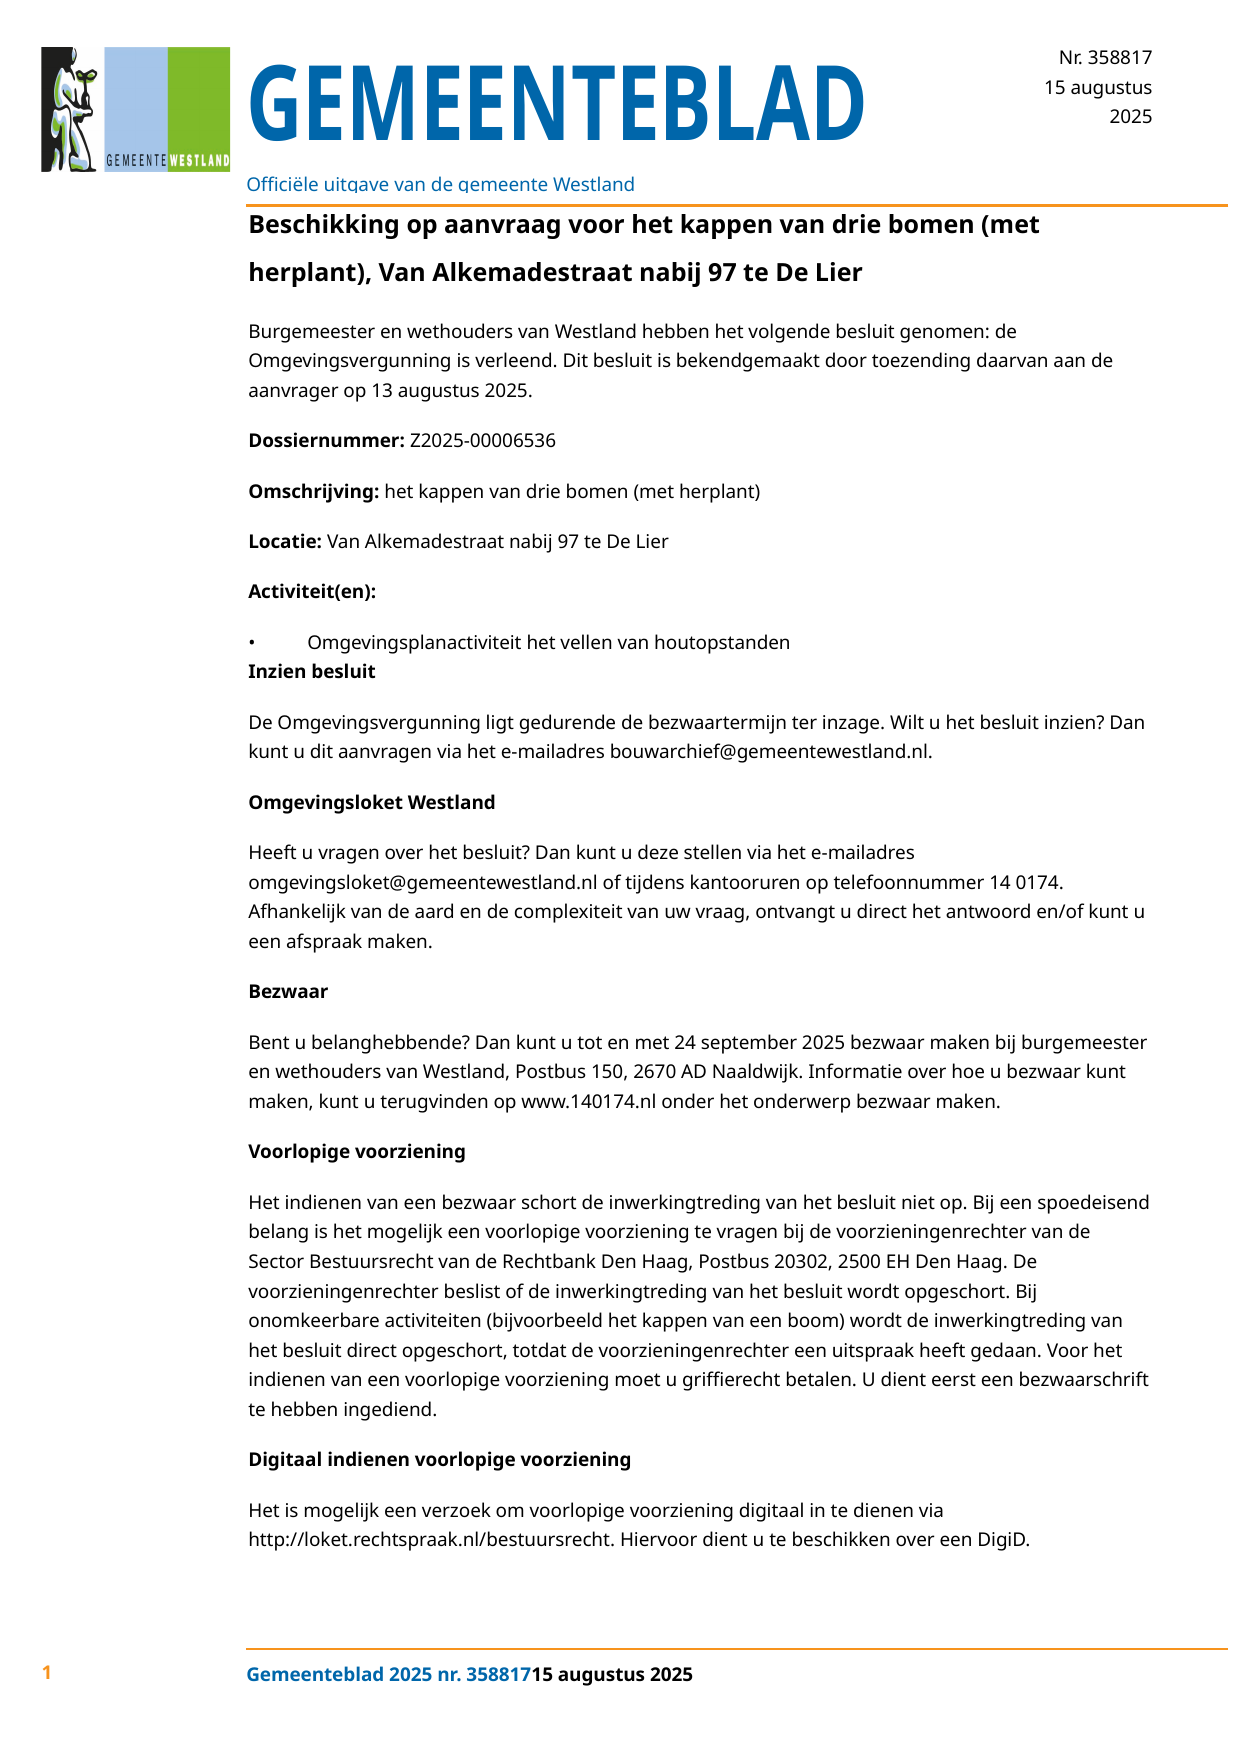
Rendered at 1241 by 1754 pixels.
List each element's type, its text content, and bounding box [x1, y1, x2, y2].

text Dossiernummer: Z2025-00006536 [248, 427, 1152, 453]
text Voorlopige voorziening [248, 1139, 1152, 1164]
text Inzien besluit [248, 659, 1152, 684]
text Locatie: Van Alkemadestraat nabij 97 te De Lier [248, 528, 1152, 554]
text Omgevingsloket Westland [248, 789, 1152, 815]
text Bent u belanghebbende? Dan kunt u tot en met 24 september 2025 bezwaar maken bij burgemeester en wethouders van Westland, Postbus 150, 2670 AD Naaldwijk. Informatie over hoe u bezwaar kunt maken, kunt u terugvinden op www.140174.nl onder het onderwerp bezwaar maken. [248, 1029, 1152, 1114]
text De Omgevingsvergunning ligt gedurende de bezwaartermijn ter inzage. Wilt u het besluit inzien? Dan kunt u dit aanvragen via het e-mailadres bouwarchief@gemeentewestland.nl. [248, 709, 1152, 764]
text Burgemeester en wethouders van Westland hebben het volgende besluit genomen: de Omgevingsvergunning is verleend. Dit besluit is bekendgemaakt door toezending daarvan aan de aanvrager op 13 augustus 2025. [248, 318, 1152, 403]
text Heeft u vragen over het besluit? Dan kunt u deze stellen via het e-mailadres omgevingsloket@gemeentewestland.nl of tijdens kantooruren op telefoonnummer 14 0174. Afhankelijk van de aard en de complexiteit van uw vraag, ontvangt u direct het antwoord en/of kunt u een afspraak maken. [248, 839, 1152, 954]
list Omgevingsplanactiviteit het vellen van houtopstanden [248, 629, 1152, 655]
text Beschikking op aanvraag voor het kappen van drie bomen (met herplant), Van Alkemadestraat nabij 97 te De Lier [248, 207, 1152, 288]
text Het is mogelijk een verzoek om voorlopige voorziening digitaal in te dienen via http://loket.rechtspraak.nl/bestuursrecht. Hiervoor dient u te beschikken over een DigiD. [248, 1497, 1152, 1552]
text Digitaal indienen voorlopige voorziening [248, 1447, 1152, 1472]
picture [41, 47, 231, 172]
text Bezwaar [248, 979, 1152, 1004]
text Omschrijving: het kappen van drie bomen (met herplant) [248, 478, 1152, 504]
text Het indienen van een bezwaar schort de inwerkingtreding van het besluit niet op. Bij een spoedeisend belang is het mogelijk een voorlopige voorziening te vragen bij de voorzieningenrechter van de Sector Bestuursrecht van de Rechtbank Den Haag, Postbus 20302, 2500 EH Den Haag. De voorzieningenrechter beslist of de inwerkingtreding van het besluit wordt opgeschort. Bij onomkeerbare activiteiten (bijvoorbeeld het kappen van een boom) wordt de inwerkingtreding van het besluit direct opgeschort, totdat de voorzieningenrechter een uitspraak heeft gedaan. Voor het indienen van een voorlopige voorziening moet u griffierecht betalen. U dient eerst een bezwaarschrift te hebben ingediend. [248, 1189, 1152, 1422]
text Activiteit(en): [248, 579, 1152, 604]
